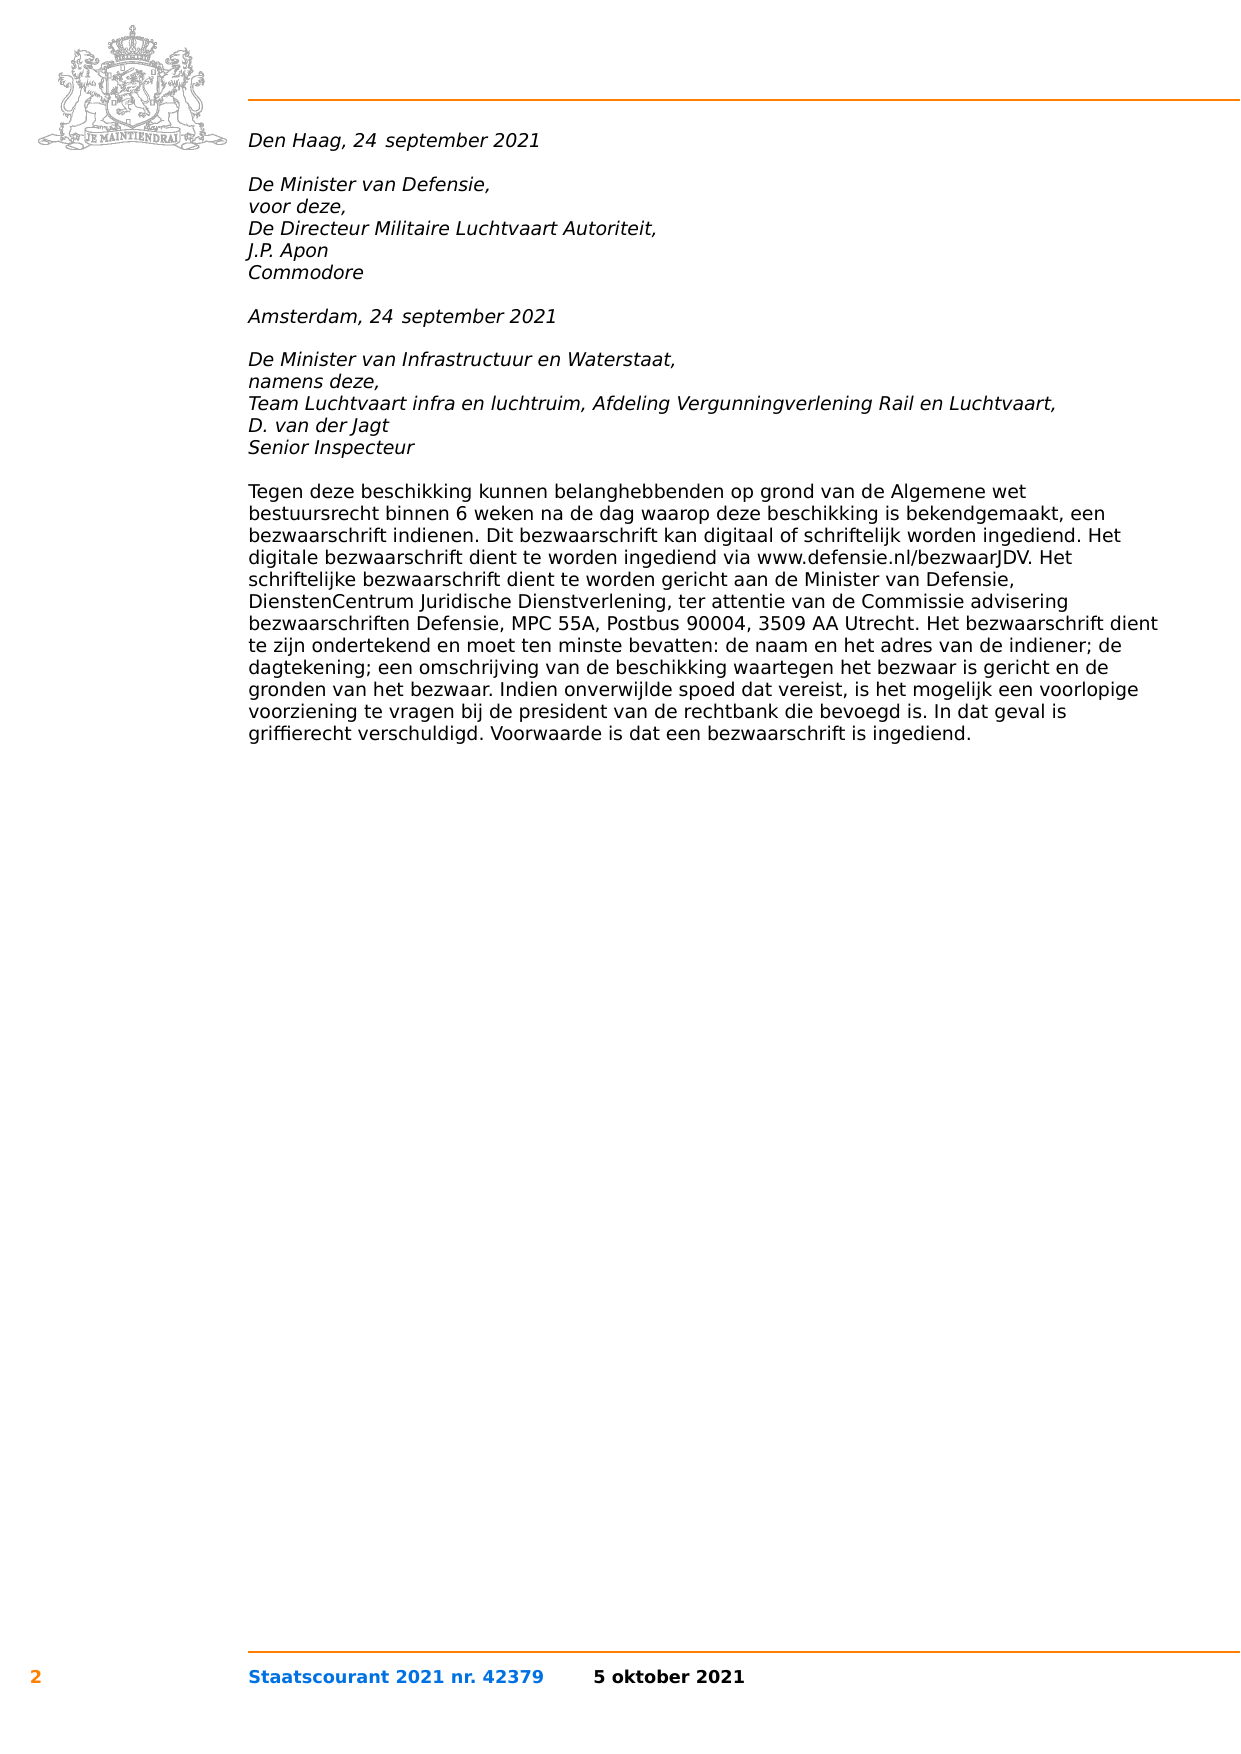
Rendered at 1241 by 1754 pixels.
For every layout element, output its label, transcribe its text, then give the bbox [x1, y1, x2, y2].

text De Minister van Defensie, voor deze, De Directeur Militaire Luchtvaart Autoriteit, J.P. Apon Commodore [248, 174, 1163, 284]
text Den Haag, 24 september 2021 [248, 130, 1163, 152]
text Tegen deze beschikking kunnen belanghebbenden op grond van de Algemene wet bestuursrecht binnen 6 weken na de dag waarop deze beschikking is bekendgemaakt, een bezwaarschrift indienen. Dit bezwaarschrift kan digitaal of schriftelijk worden ingediend. Het digitale bezwaarschrift dient te worden ingediend via www.defensie.nl/bezwaarJDV. Het schriftelijke bezwaarschrift dient te worden gericht aan de Minister van Defensie, DienstenCentrum Juridische Dienstverlening, ter attentie van de Commissie advisering bezwaarschriften Defensie, MPC 55A, Postbus 90004, 3509 AA Utrecht. Het bezwaarschrift dient te zijn ondertekend en moet ten minste bevatten: de naam en het adres van de indiener; de dagtekening; een omschrijving van de beschikking waartegen het bezwaar is gericht en de gronden van het bezwaar. Indien onverwijlde spoed dat vereist, is het mogelijk een voorlopige voorziening te vragen bij de president van de rechtbank die bevoegd is. In dat geval is griffierecht verschuldigd. Voorwaarde is dat een bezwaarschrift is ingediend. [248, 481, 1163, 745]
text Amsterdam, 24 september 2021 [248, 306, 1163, 327]
text De Minister van Infrastructuur en Waterstaat, namens deze, Team Luchtvaart infra en luchtruim, Afdeling Vergunningverlening Rail en Luchtvaart, D. van der Jagt Senior Inspecteur [248, 349, 1163, 459]
picture [38, 25, 227, 150]
